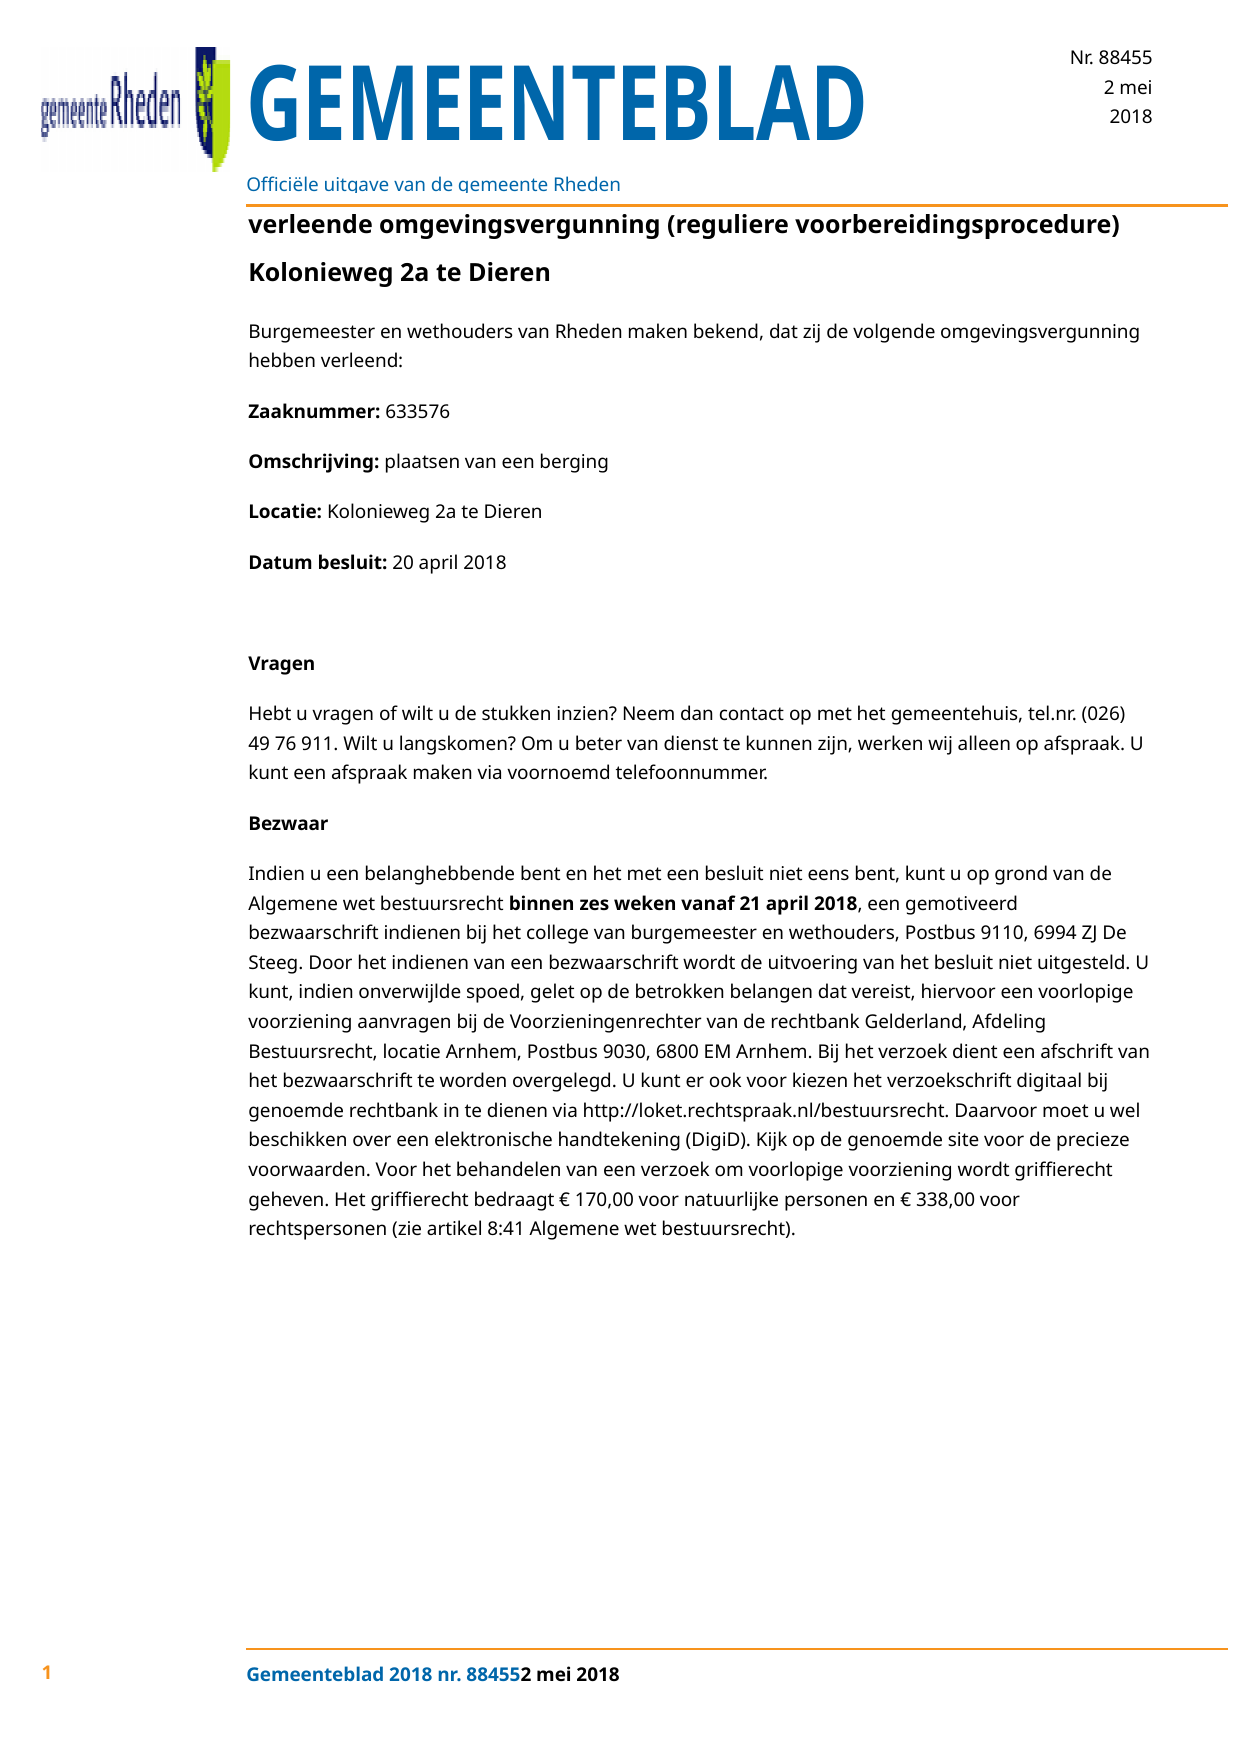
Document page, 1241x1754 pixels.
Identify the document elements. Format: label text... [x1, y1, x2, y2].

text Datum besluit: 20 april 2018 [248, 549, 1152, 575]
text Burgemeester en wethouders van Rheden maken bekend, dat zij de volgende omgevingsvergunning hebben verleend: [248, 318, 1152, 373]
text Hebt u vragen of wilt u de stukken inzien? Neem dan contact op met het gemeentehuis, tel.nr. (026) 49 76 911. Wilt u langskomen? Om u beter van dienst te kunnen zijn, werken wij alleen op afspraak. U kunt een afspraak maken via voornoemd telefoonnummer. [248, 700, 1152, 785]
text Bezwaar [248, 810, 1152, 836]
text Zaaknummer: 633576 [248, 398, 1152, 424]
text verleende omgevingsvergunning (reguliere voorbereidingsprocedure) Kolonieweg 2a te Dieren [248, 207, 1152, 288]
text Indien u een belanghebbende bent en het met een besluit niet eens bent, kunt u op grond van de Algemene wet bestuursrecht binnen zes weken vanaf 21 april 2018, een gemotiveerd bezwaarschrift indienen bij het college van burgemeester en wethouders, Postbus 9110, 6994 ZJ De Steeg. Door het indienen van een bezwaarschrift wordt de uitvoering van het besluit niet uitgesteld. U kunt, indien onverwijlde spoed, gelet op de betrokken belangen dat vereist, hiervoor een voorlopige voorziening aanvragen bij de Voorzieningenrechter van de rechtbank Gelderland, Afdeling Bestuursrecht, locatie Arnhem, Postbus 9030, 6800 EM Arnhem. Bij het verzoek dient een afschrift van het bezwaarschrift te worden overgelegd. U kunt er ook voor kiezen het verzoekschrift digitaal bij genoemde rechtbank in te dienen via http://loket.rechtspraak.nl/bestuursrecht. Daarvoor moet u wel beschikken over een elektronische handtekening (DigiD). Kijk op de genoemde site voor de precieze voorwaarden. Voor het behandelen van een verzoek om voorlopige voorziening wordt griffierecht geheven. Het griffierecht bedraagt € 170,00 voor natuurlijke personen en € 338,00 voor rechtspersonen (zie artikel 8:41 Algemene wet bestuursrecht). [248, 860, 1152, 1241]
text Vragen [248, 650, 1152, 676]
text Locatie: Kolonieweg 2a te Dieren [248, 499, 1152, 524]
picture [41, 47, 231, 172]
text Omschrijving: plaatsen van een berging [248, 448, 1152, 474]
